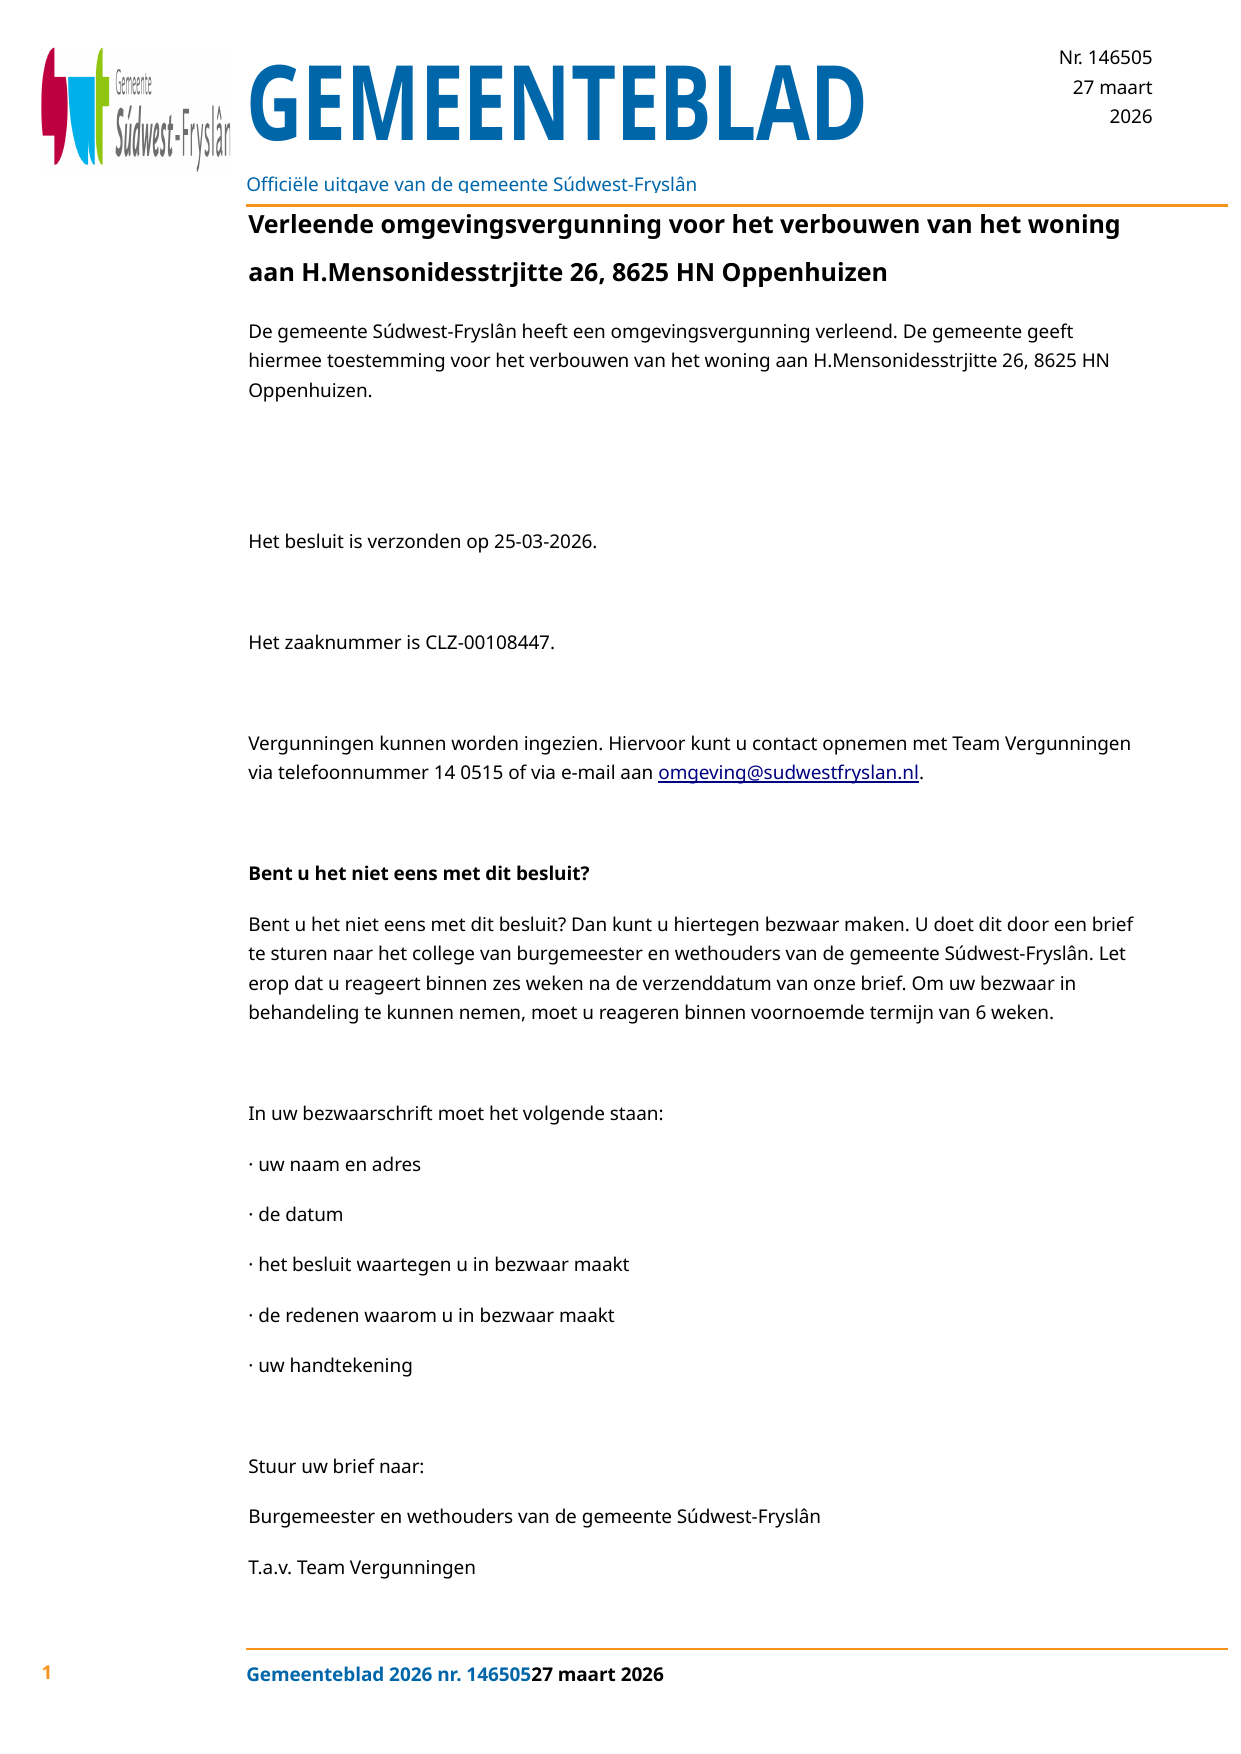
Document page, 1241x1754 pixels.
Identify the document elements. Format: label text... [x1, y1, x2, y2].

text · het besluit waartegen u in bezwaar maakt [248, 1252, 1152, 1277]
text In uw bezwaarschrift moet het volgende staan: [248, 1100, 1152, 1126]
text · uw naam en adres [248, 1151, 1152, 1177]
text Het besluit is verzonden op 25-03-2026. [248, 528, 1152, 554]
text Burgemeester en wethouders van de gemeente Súdwest-Fryslân [248, 1504, 1152, 1529]
text Bent u het niet eens met dit besluit? [248, 860, 1152, 886]
text De gemeente Súdwest-Fryslân heeft een omgevingsvergunning verleend. De gemeente geeft hiermee toestemming voor het verbouwen van het woning aan H.Mensonidesstrjitte 26, 8625 HN Oppenhuizen. [248, 318, 1152, 403]
text Het zaaknummer is CLZ-00108447. [248, 629, 1152, 655]
text · de datum [248, 1201, 1152, 1227]
text T.a.v. Team Vergunningen [248, 1554, 1152, 1580]
picture [41, 47, 231, 172]
text · de redenen waarom u in bezwaar maakt [248, 1302, 1152, 1328]
text Vergunningen kunnen worden ingezien. Hiervoor kunt u contact opnemen met Team Vergunningen via telefoonnummer 14 0515 of via e-mail aan omgeving@sudwestfryslan.nl. [248, 730, 1152, 785]
text Verleende omgevingsvergunning voor het verbouwen van het woning aan H.Mensonidesstrjitte 26, 8625 HN Oppenhuizen [248, 207, 1152, 288]
text · uw handtekening [248, 1352, 1152, 1378]
text Stuur uw brief naar: [248, 1453, 1152, 1479]
text Bent u het niet eens met dit besluit? Dan kunt u hiertegen bezwaar maken. U doet dit door een brief te sturen naar het college van burgemeester en wethouders van de gemeente Súdwest-Fryslân. Let erop dat u reageert binnen zes weken na de verzenddatum van onze brief. Om uw bezwaar in behandeling te kunnen nemen, moet u reageren binnen voornoemde termijn van 6 weken. [248, 911, 1152, 1025]
